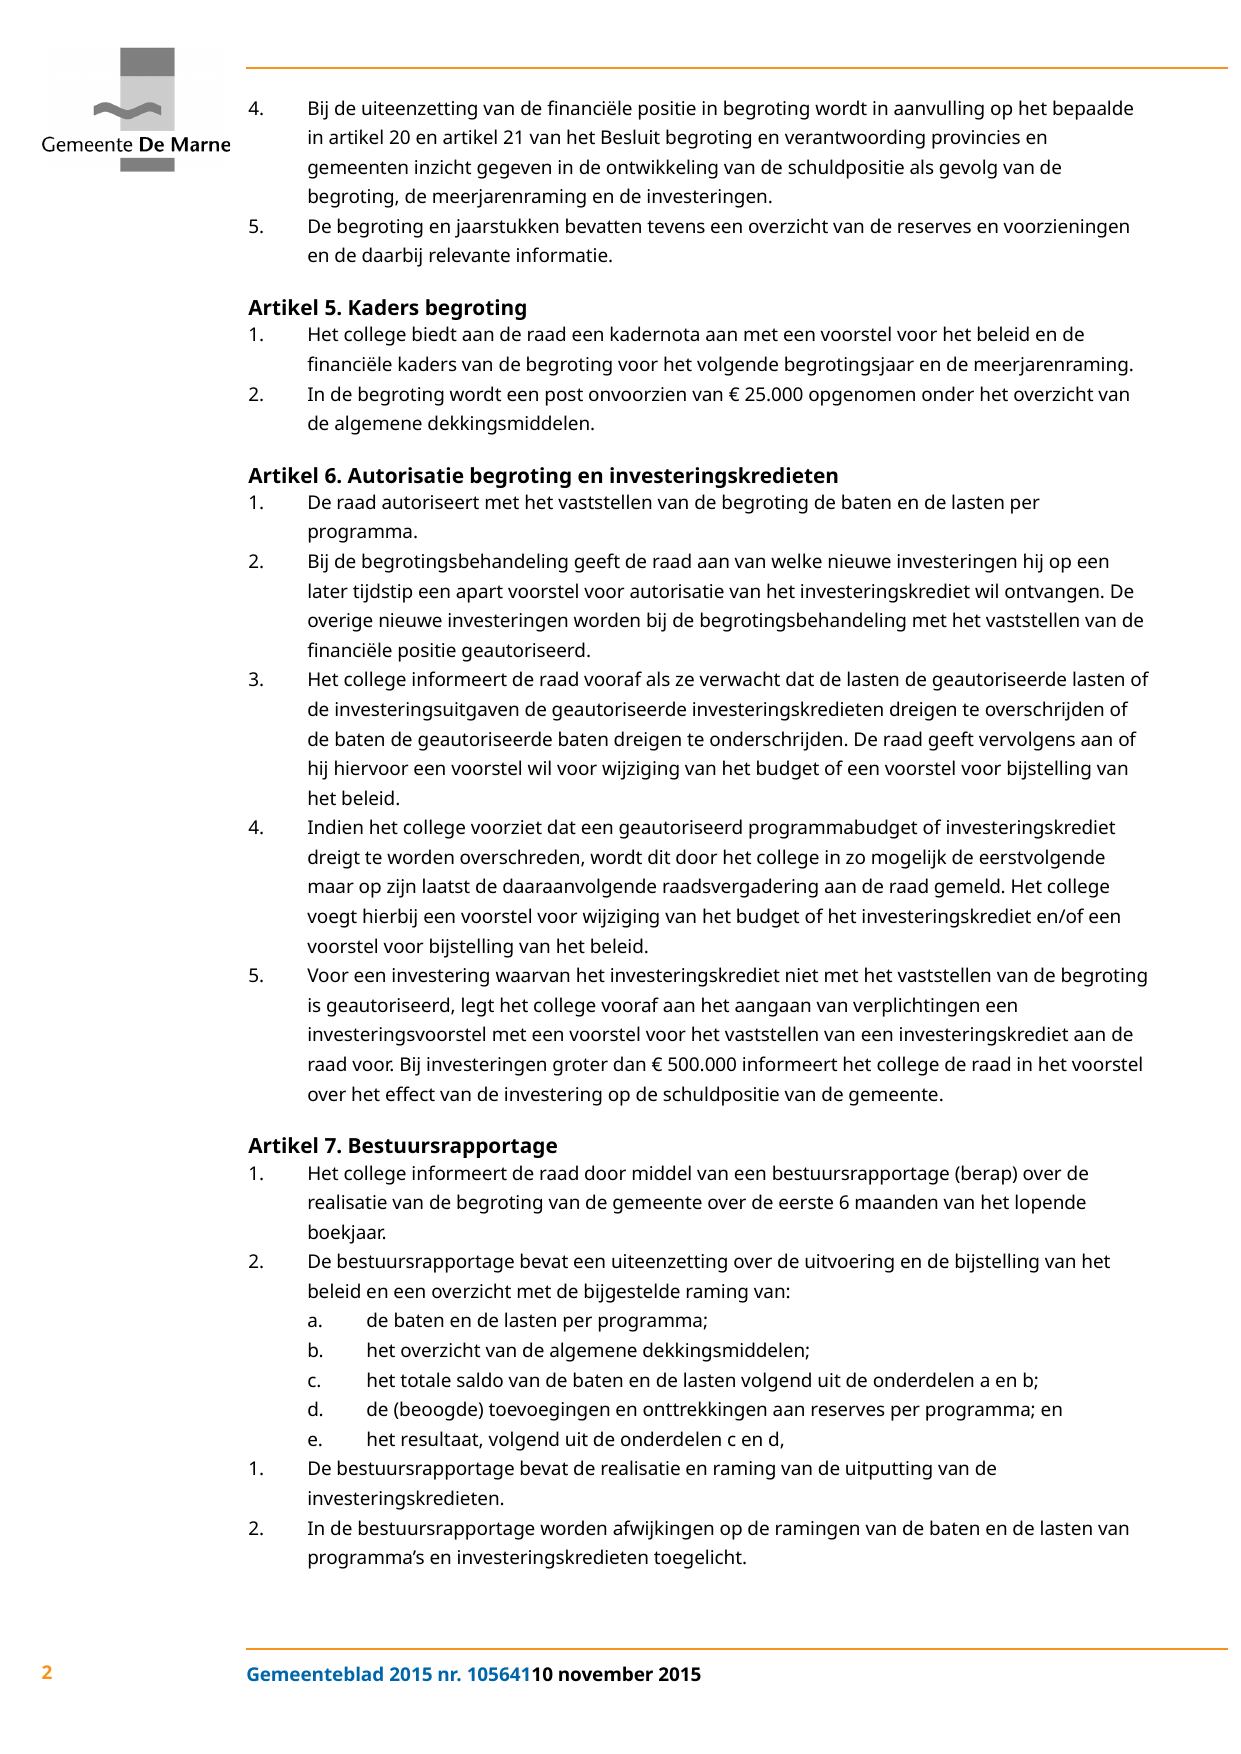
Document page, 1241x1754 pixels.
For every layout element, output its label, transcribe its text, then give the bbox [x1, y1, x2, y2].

list De raad autoriseert met het vaststellen van de begroting de baten en de lasten per programma. [248, 489, 1152, 544]
list Het college informeert de raad vooraf als ze verwacht dat de lasten de geautoriseerde lasten of de investeringsuitgaven de geautoriseerde investeringskredieten dreigen te overschrijden of de baten de geautoriseerde baten dreigen te onderschrijden. De raad geeft vervolgens aan of hij hiervoor een voorstel wil voor wijziging van het budget of een voorstel voor bijstelling van het beleid. [248, 667, 1152, 811]
picture [41, 47, 231, 172]
list In de begroting wordt een post onvoorzien van € 25.000 opgenomen onder het overzicht van de algemene dekkingsmiddelen. [248, 381, 1152, 436]
list de baten en de lasten per programma; [307, 1308, 1152, 1333]
list De bestuursrapportage bevat de realisatie en raming van de uitputting van de investeringskredieten. [248, 1456, 1152, 1511]
list Het college informeert de raad door middel van een bestuursrapportage (berap) over de realisatie van de begroting van de gemeente over de eerste 6 maanden van het lopende boekjaar. [248, 1160, 1152, 1244]
text Artikel 7. Bestuursrapportage [248, 1131, 1152, 1160]
list het resultaat, volgend uit de onderdelen c en d, [307, 1426, 1152, 1452]
list Indien het college voorziet dat een geautoriseerd programmabudget of investeringskrediet dreigt te worden overschreden, wordt dit door het college in zo mogelijk de eerstvolgende maar op zijn laatst de daaraanvolgende raadsvergadering aan de raad gemeld. Het college voegt hierbij een voorstel voor wijziging van het budget of het investeringskrediet en/of een voorstel voor bijstelling van het beleid. [248, 814, 1152, 959]
list Voor een investering waarvan het investeringskrediet niet met het vaststellen van de begroting is geautoriseerd, legt het college vooraf aan het aangaan van verplichtingen een investeringsvoorstel met een voorstel voor het vaststellen van een investeringskrediet aan de raad voor. Bij investeringen groter dan € 500.000 informeert het college de raad in het voorstel over het effect van de investering op de schuldpositie van de gemeente. [248, 962, 1152, 1107]
list Het college biedt aan de raad een kadernota aan met een voorstel voor het beleid en de financiële kaders van de begroting voor het volgende begrotingsjaar en de meerjarenraming. [248, 322, 1152, 377]
list Bij de begrotingsbehandeling geeft de raad aan van welke nieuwe investeringen hij op een later tijdstip een apart voorstel voor autorisatie van het investeringskrediet wil ontvangen. De overige nieuwe investeringen worden bij de begrotingsbehandeling met het vaststellen van de financiële positie geautoriseerd. [248, 548, 1152, 663]
list Bij de uiteenzetting van de financiële positie in begroting wordt in aanvulling op het bepaalde in artikel 20 en artikel 21 van het Besluit begroting en verantwoording provincies en gemeenten inzicht gegeven in de ontwikkeling van de schuldpositie als gevolg van de begroting, de meerjarenraming en de investeringen. [248, 95, 1152, 209]
text Artikel 5. Kaders begroting [248, 293, 1152, 322]
list De bestuursrapportage bevat een uiteenzetting over de uitvoering en de bijstelling van het beleid en een overzicht met de bijgestelde raming van: [248, 1248, 1152, 1304]
list het overzicht van de algemene dekkingsmiddelen; [307, 1337, 1152, 1363]
list het totale saldo van de baten en de lasten volgend uit de onderdelen a en b; [307, 1367, 1152, 1392]
list In de bestuursrapportage worden afwijkingen op de ramingen van de baten en de lasten van programma’s en investeringskredieten toegelicht. [248, 1515, 1152, 1570]
text Artikel 6. Autorisatie begroting en investeringskredieten [248, 461, 1152, 489]
list de (beoogde) toevoegingen en onttrekkingen aan reserves per programma; en [307, 1396, 1152, 1422]
list De begroting en jaarstukken bevatten tevens een overzicht van de reserves en voorzieningen en de daarbij relevante informatie. [248, 213, 1152, 268]
